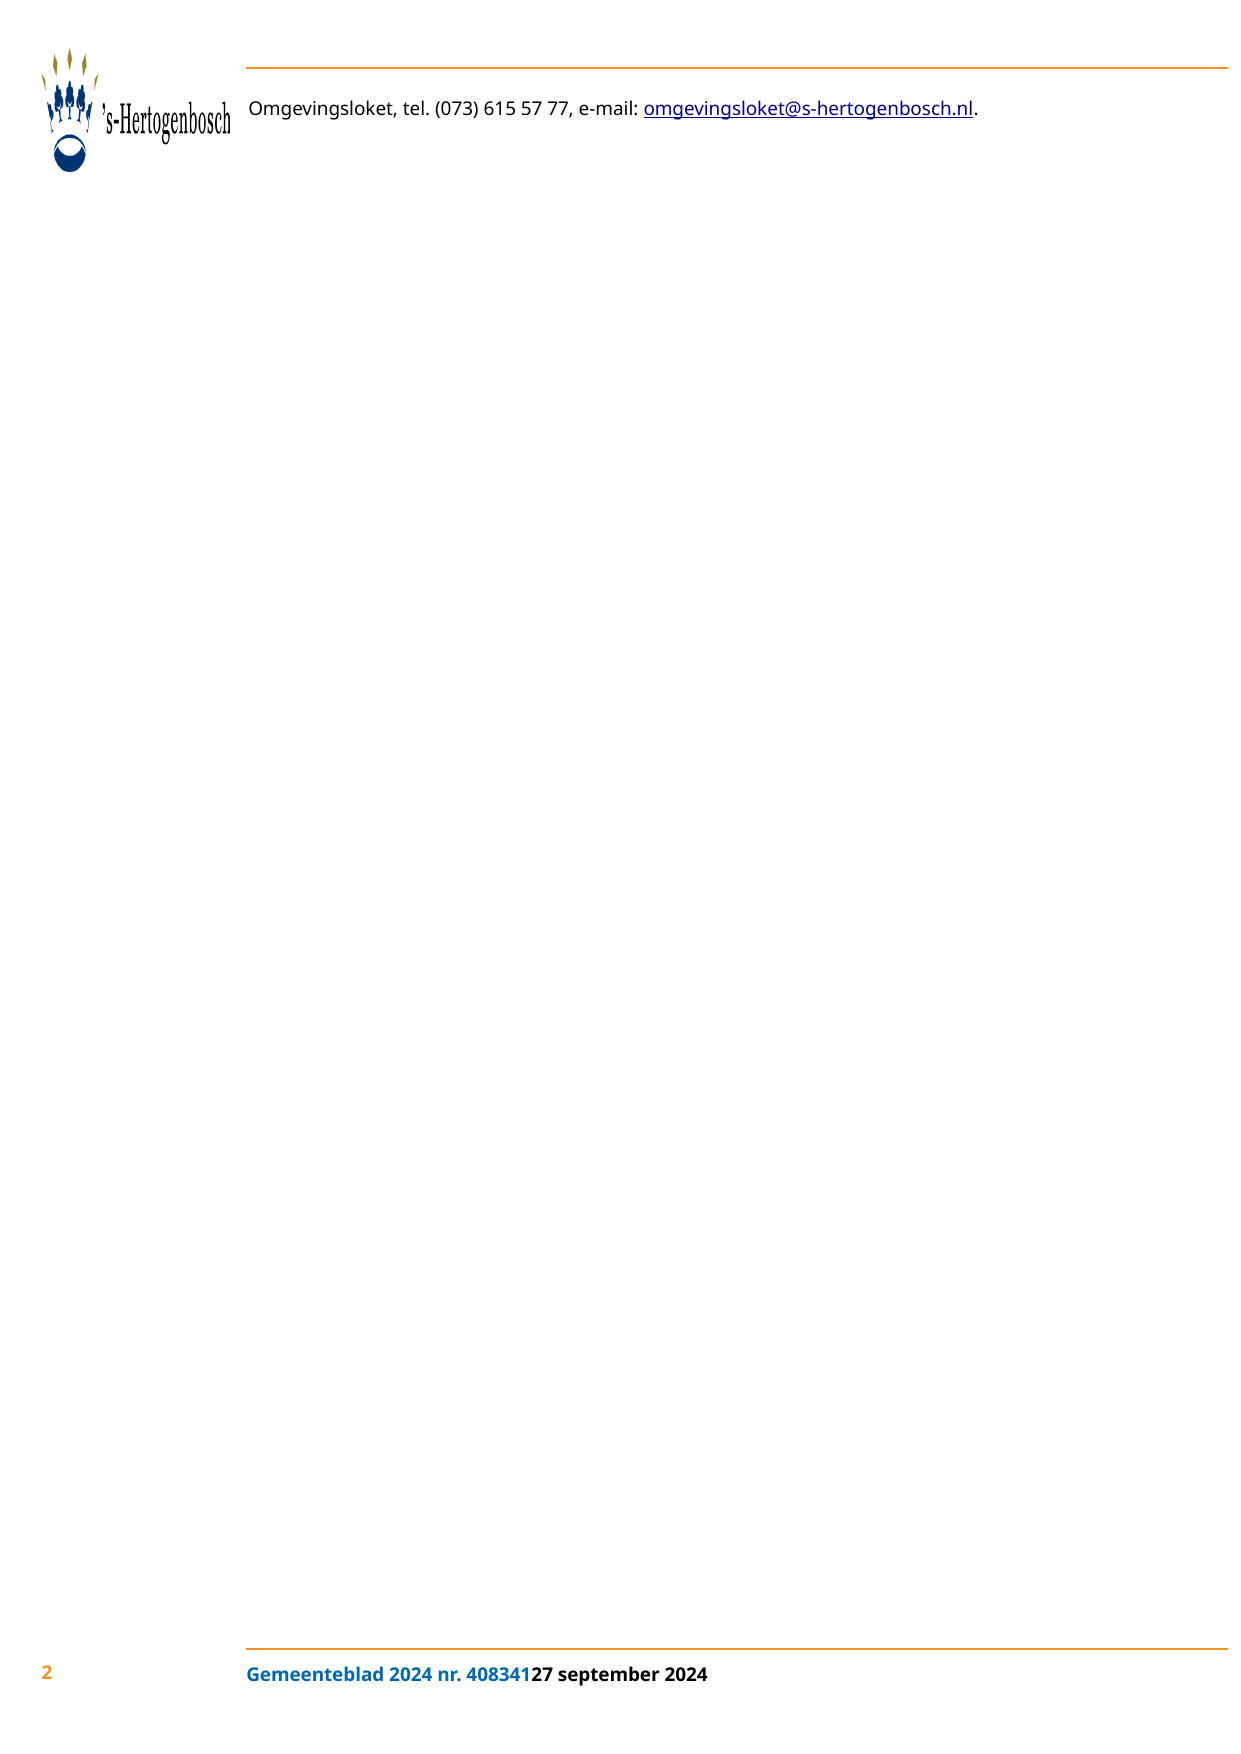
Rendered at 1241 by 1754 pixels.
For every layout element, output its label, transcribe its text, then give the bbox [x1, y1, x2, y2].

text Omgevingsloket, tel. (073) 615 57 77, e-mail: omgevingsloket@s-hertogenbosch.nl. [248, 95, 1152, 121]
picture [41, 47, 231, 172]
